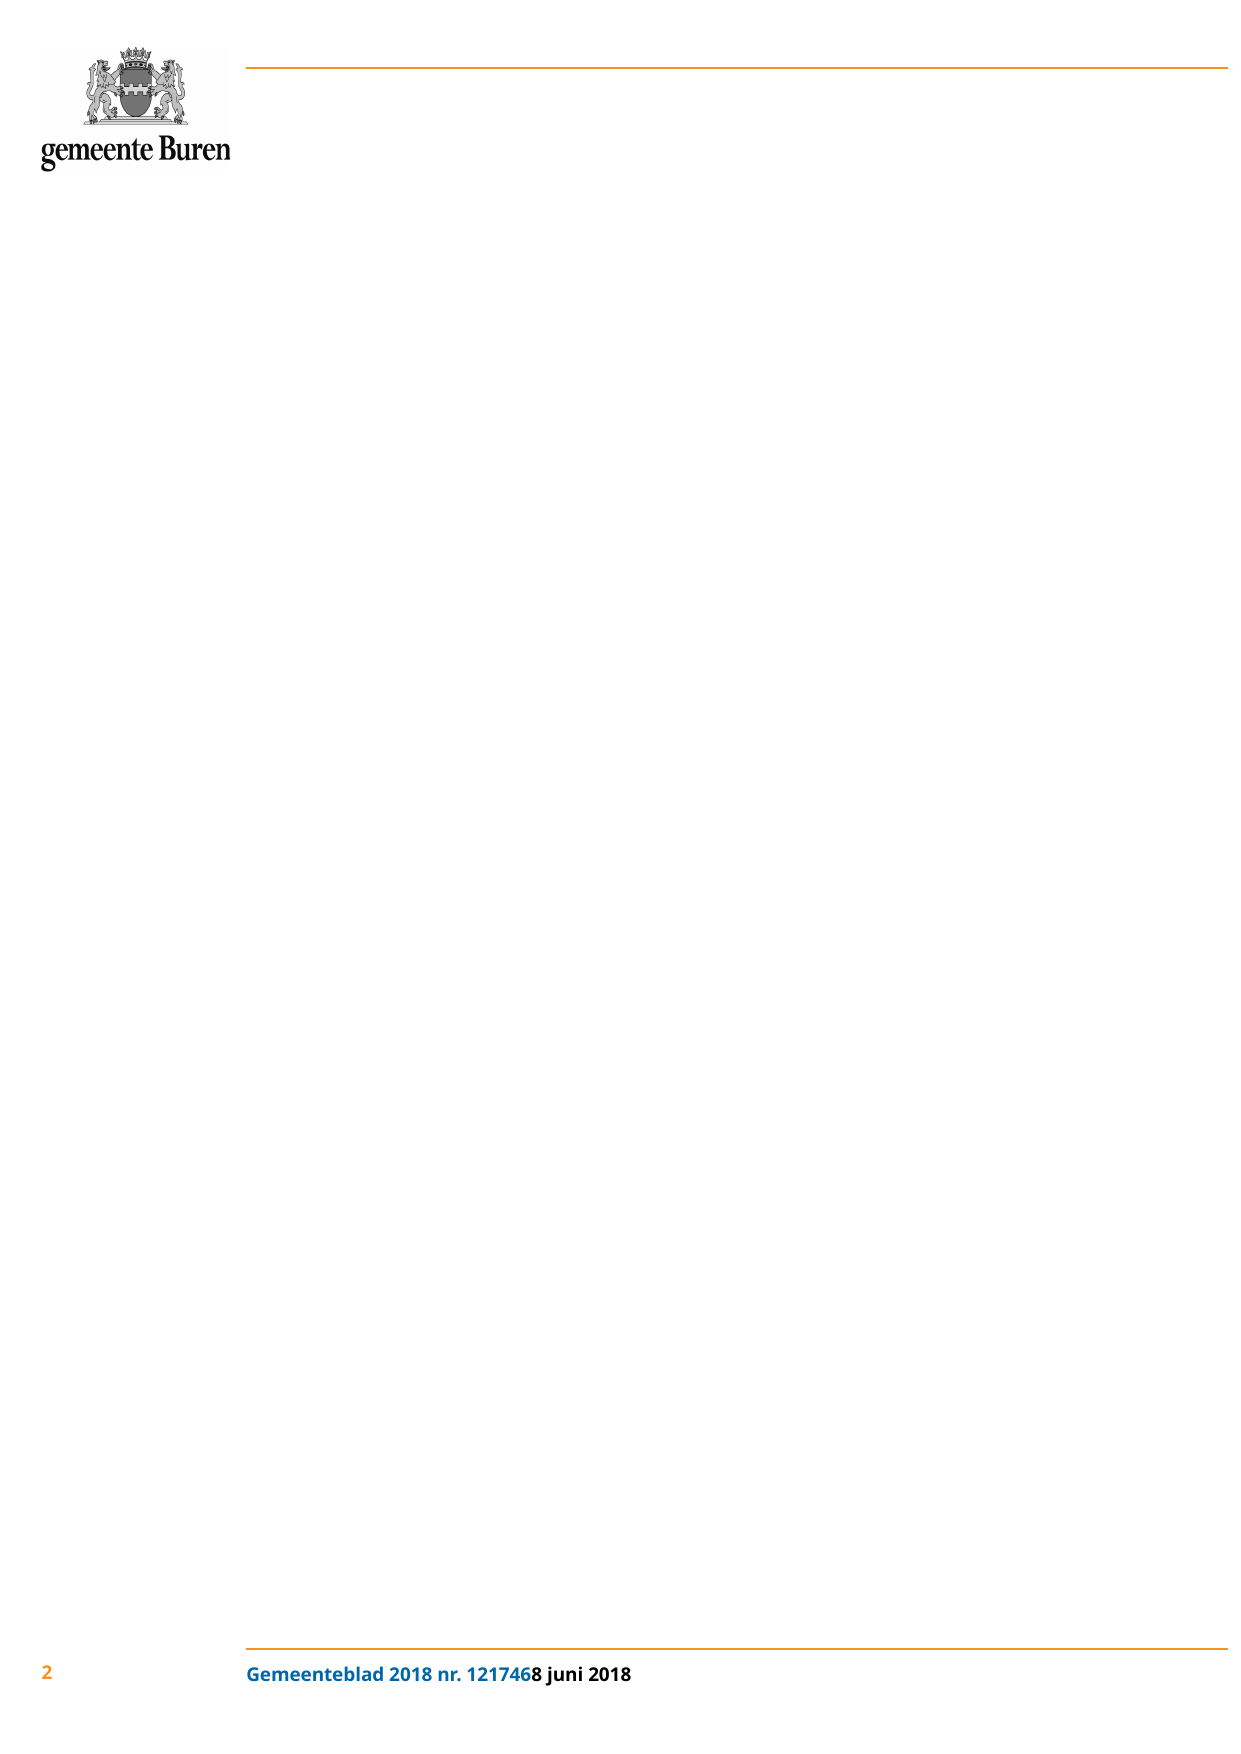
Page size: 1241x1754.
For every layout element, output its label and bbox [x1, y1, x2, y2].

picture [41, 47, 231, 172]
